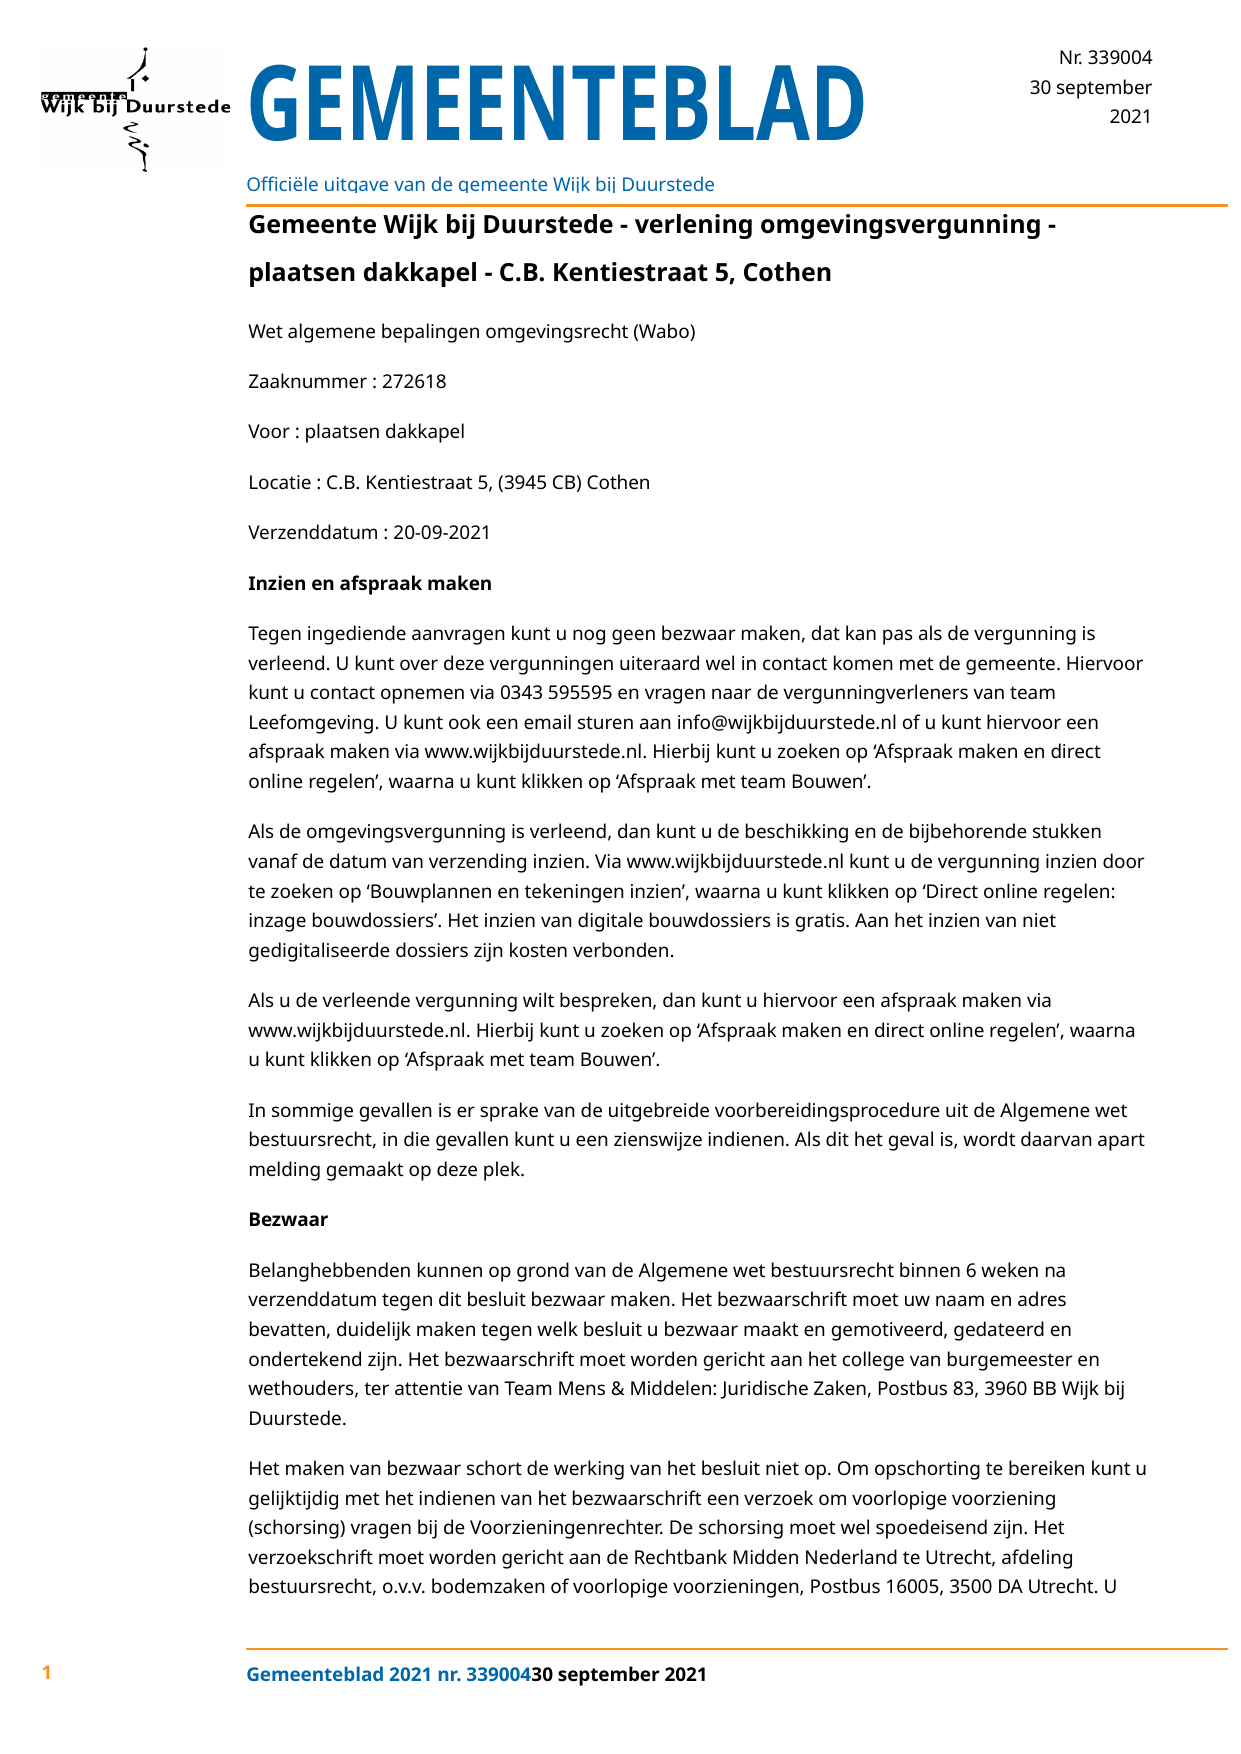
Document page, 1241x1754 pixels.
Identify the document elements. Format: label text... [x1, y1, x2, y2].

picture [41, 47, 231, 172]
text In sommige gevallen is er sprake van de uitgebreide voorbereidingsprocedure uit de Algemene wet bestuursrecht, in die gevallen kunt u een zienswijze indienen. Als dit het geval is, wordt daarvan apart melding gemaakt op deze plek. [248, 1097, 1152, 1182]
text Wet algemene bepalingen omgevingsrecht (Wabo) [248, 318, 1152, 344]
text Verzenddatum : 20-09-2021 [248, 519, 1152, 545]
text Inzien en afspraak maken [248, 570, 1152, 596]
text Belanghebbenden kunnen op grond van de Algemene wet bestuursrecht binnen 6 weken na verzenddatum tegen dit besluit bezwaar maken. Het bezwaarschrift moet uw naam en adres bevatten, duidelijk maken tegen welk besluit u bezwaar maakt en gemotiveerd, gedateerd en ondertekend zijn. Het bezwaarschrift moet worden gericht aan het college van burgemeester en wethouders, ter attentie van Team Mens & Middelen: Juridische Zaken, Postbus 83, 3960 BB Wijk bij Duurstede. [248, 1257, 1152, 1431]
text Zaaknummer : 272618 [248, 368, 1152, 394]
text Tegen ingediende aanvragen kunt u nog geen bezwaar maken, dat kan pas als de vergunning is verleend. U kunt over deze vergunningen uiteraard wel in contact komen met de gemeente. Hiervoor kunt u contact opnemen via 0343 595595 en vragen naar de vergunningverleners van team Leefomgeving. U kunt ook een email sturen aan info@wijkbijduurstede.nl of u kunt hiervoor een afspraak maken via www.wijkbijduurstede.nl. Hierbij kunt u zoeken op ‘Afspraak maken en direct online regelen’, waarna u kunt klikken op ‘Afspraak met team Bouwen’. [248, 620, 1152, 794]
text Gemeente Wijk bij Duurstede - verlening omgevingsvergunning - plaatsen dakkapel - C.B. Kentiestraat 5, Cothen [248, 207, 1152, 288]
text Bezwaar [248, 1207, 1152, 1232]
text Het maken van bezwaar schort de werking van het besluit niet op. Om opschorting te bereiken kunt u gelijktijdig met het indienen van het bezwaarschrift een verzoek om voorlopige voorziening (schorsing) vragen bij de Voorzieningenrechter. De schorsing moet wel spoedeisend zijn. Het verzoekschrift moet worden gericht aan de Rechtbank Midden Nederland te Utrecht, afdeling bestuursrecht, o.v.v. bodemzaken of voorlopige voorzieningen, Postbus 16005, 3500 DA Utrecht. U [248, 1455, 1152, 1599]
text Als u de verleende vergunning wilt bespreken, dan kunt u hiervoor een afspraak maken via www.wijkbijduurstede.nl. Hierbij kunt u zoeken op ‘Afspraak maken en direct online regelen’, waarna u kunt klikken op ‘Afspraak met team Bouwen’. [248, 987, 1152, 1072]
text Voor : plaatsen dakkapel [248, 419, 1152, 444]
text Locatie : C.B. Kentiestraat 5, (3945 CB) Cothen [248, 469, 1152, 495]
text Als de omgevingsvergunning is verleend, dan kunt u de beschikking en de bijbehorende stukken vanaf de datum van verzending inzien. Via www.wijkbijduurstede.nl kunt u de vergunning inzien door te zoeken op ‘Bouwplannen en tekeningen inzien’, waarna u kunt klikken op ‘Direct online regelen: inzage bouwdossiers’. Het inzien van digitale bouwdossiers is gratis. Aan het inzien van niet gedigitaliseerde dossiers zijn kosten verbonden. [248, 819, 1152, 963]
